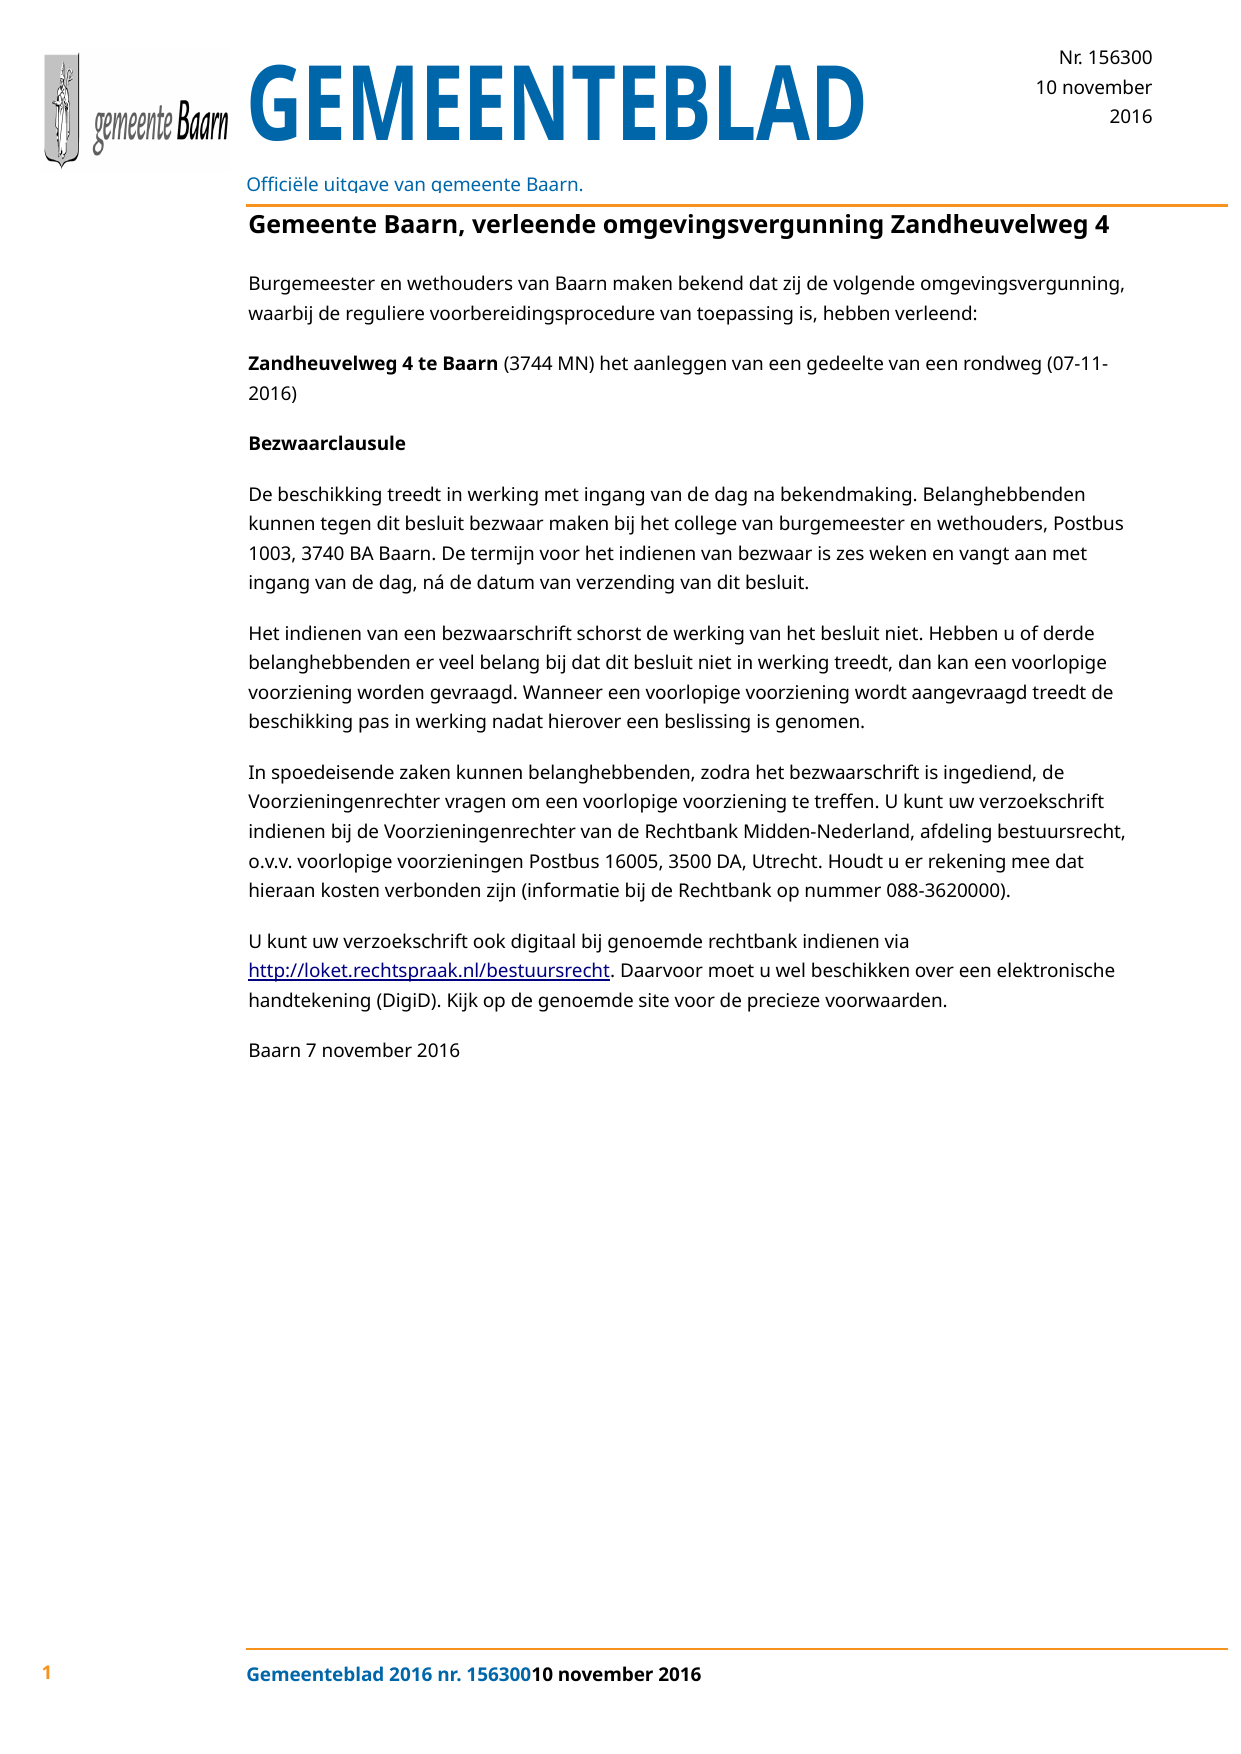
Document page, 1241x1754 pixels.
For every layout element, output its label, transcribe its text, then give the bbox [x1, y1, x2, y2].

text Zandheuvelweg 4 te Baarn (3744 MN) het aanleggen van een gedeelte van een rondweg (07-11-2016) [248, 350, 1152, 406]
text In spoedeisende zaken kunnen belanghebbenden, zodra het bezwaarschrift is ingediend, de Voorzieningenrechter vragen om een voorlopige voorziening te treffen. U kunt uw verzoekschrift indienen bij de Voorzieningenrechter van de Rechtbank Midden-Nederland, afdeling bestuursrecht, o.v.v. voorlopige voorzieningen Postbus 16005, 3500 DA, Utrecht. Houdt u er rekening mee dat hieraan kosten verbonden zijn (informatie bij de Rechtbank op nummer 088-3620000). [248, 759, 1152, 903]
text Het indienen van een bezwaarschrift schorst de werking van het besluit niet. Hebben u of derde belanghebbenden er veel belang bij dat dit besluit niet in werking treedt, dan kan een voorlopige voorziening worden gevraagd. Wanneer een voorlopige voorziening wordt aangevraagd treedt de beschikking pas in werking nadat hierover een beslissing is genomen. [248, 620, 1152, 734]
picture [41, 47, 231, 172]
text Baarn 7 november 2016 [248, 1037, 1152, 1063]
text Gemeente Baarn, verleende omgevingsvergunning Zandheuvelweg 4 [248, 207, 1152, 241]
text Bezwaarclausule [248, 430, 1152, 456]
text Burgemeester en wethouders van Baarn maken bekend dat zij de volgende omgevingsvergunning, waarbij de reguliere voorbereidingsprocedure van toepassing is, hebben verleend: [248, 270, 1152, 326]
text De beschikking treedt in werking met ingang van de dag na bekendmaking. Belanghebbenden kunnen tegen dit besluit bezwaar maken bij het college van burgemeester en wethouders, Postbus 1003, 3740 BA Baarn. De termijn voor het indienen van bezwaar is zes weken en vangt aan met ingang van de dag, ná de datum van verzending van dit besluit. [248, 481, 1152, 595]
text U kunt uw verzoekschrift ook digitaal bij genoemde rechtbank indienen via http://loket.rechtspraak.nl/bestuursrecht. Daarvoor moet u wel beschikken over een elektronische handtekening (DigiD). Kijk op de genoemde site voor de precieze voorwaarden. [248, 928, 1152, 1013]
